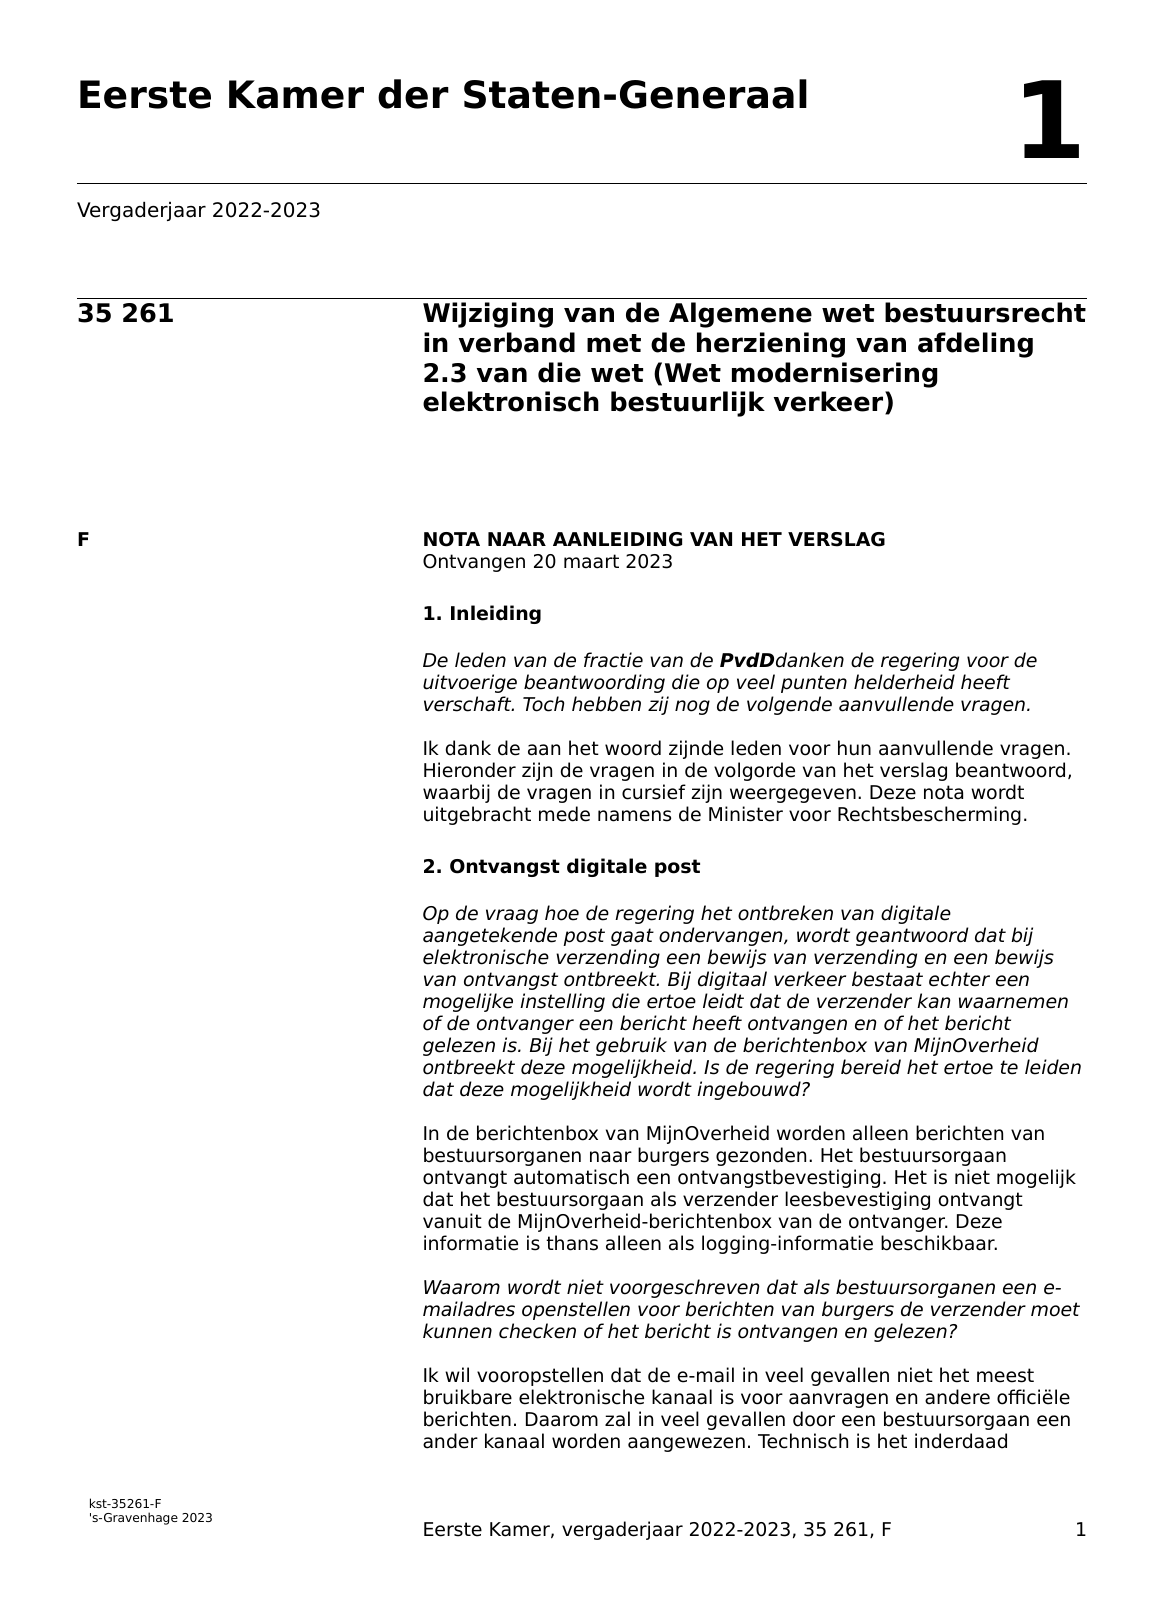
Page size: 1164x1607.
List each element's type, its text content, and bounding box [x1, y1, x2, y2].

text In de berichtenbox van MijnOverheid worden alleen berichten van bestuursorganen naar burgers gezonden. Het bestuursorgaan ontvangt automatisch een ontvangstbevestiging. Het is niet mogelijk dat het bestuursorgaan als verzender leesbevestiging ontvangt vanuit de MijnOverheid-berichtenbox van de ontvanger. Deze informatie is thans alleen als logging-informatie beschikbaar. [422, 1123, 1087, 1254]
subtitle 35 261 Wijziging van de Algemene wet bestuursrecht in verband met de herziening van afdeling 2.3 van die wet (Wet modernisering elektronisch bestuurlijk verkeer) [77, 299, 1087, 418]
text kst-35261-F [88, 1497, 323, 1511]
text De leden van de fractie van de PvdDdanken de regering voor de uitvoerige beantwoording die op veel punten helderheid heeft verschaft. Toch hebben zij nog de volgende aanvullende vragen. [422, 650, 1087, 716]
table_header 1 [886, 59, 1087, 183]
text Waarom wordt niet voorgeschreven dat als bestuursorganen een e-mailadres openstellen voor berichten van burgers de verzender moet kunnen checken of het bericht is ontvangen en gelezen? [422, 1277, 1087, 1343]
text Op de vraag hoe de regering het ontbreken van digitale aangetekende post gaat ondervangen, wordt geantwoord dat bij elektronische verzending een bewijs van verzending en een bewijs van ontvangst ontbreekt. Bij digitaal verkeer bestaat echter een mogelijke instelling die ertoe leidt dat de verzender kan waarnemen of de ontvanger een bericht heeft ontvangen en of het bericht gelezen is. Bij het gebruik van de berichtenbox van MijnOverheid ontbreekt deze mogelijkheid. Is de regering bereid het ertoe te leiden dat deze mogelijkheid wordt ingebouwd? [422, 903, 1087, 1101]
text Ik wil vooropstellen dat de e-mail in veel gevallen niet het meest bruikbare elektronische kanaal is voor aanvragen en andere officiële berichten. Daarom zal in veel gevallen door een bestuursorgaan een ander kanaal worden aangewezen. Technisch is het inderdaad [422, 1365, 1087, 1453]
subtitle 2. Ontvangst digitale post [422, 856, 1087, 878]
subtitle 1. Inleiding [422, 603, 1087, 625]
subtitle F NOTA NAAR AANLEIDING VAN HET VERSLAG [77, 529, 1087, 551]
text Ontvangen 20 maart 2023 [422, 551, 1087, 573]
text Ik dank de aan het woord zijnde leden voor hun aanvullende vragen. Hieronder zijn de vragen in de volgorde van het verslag beantwoord, waarbij de vragen in cursief zijn weergegeven. Deze nota wordt uitgebracht mede namens de Minister voor Rechtsbescherming. [422, 738, 1087, 826]
text 's-Gravenhage 2023 [88, 1511, 323, 1525]
table_header Eerste Kamer der Staten-Generaal [77, 59, 886, 183]
table_cell Vergaderjaar 2022-2023 [77, 184, 1087, 298]
